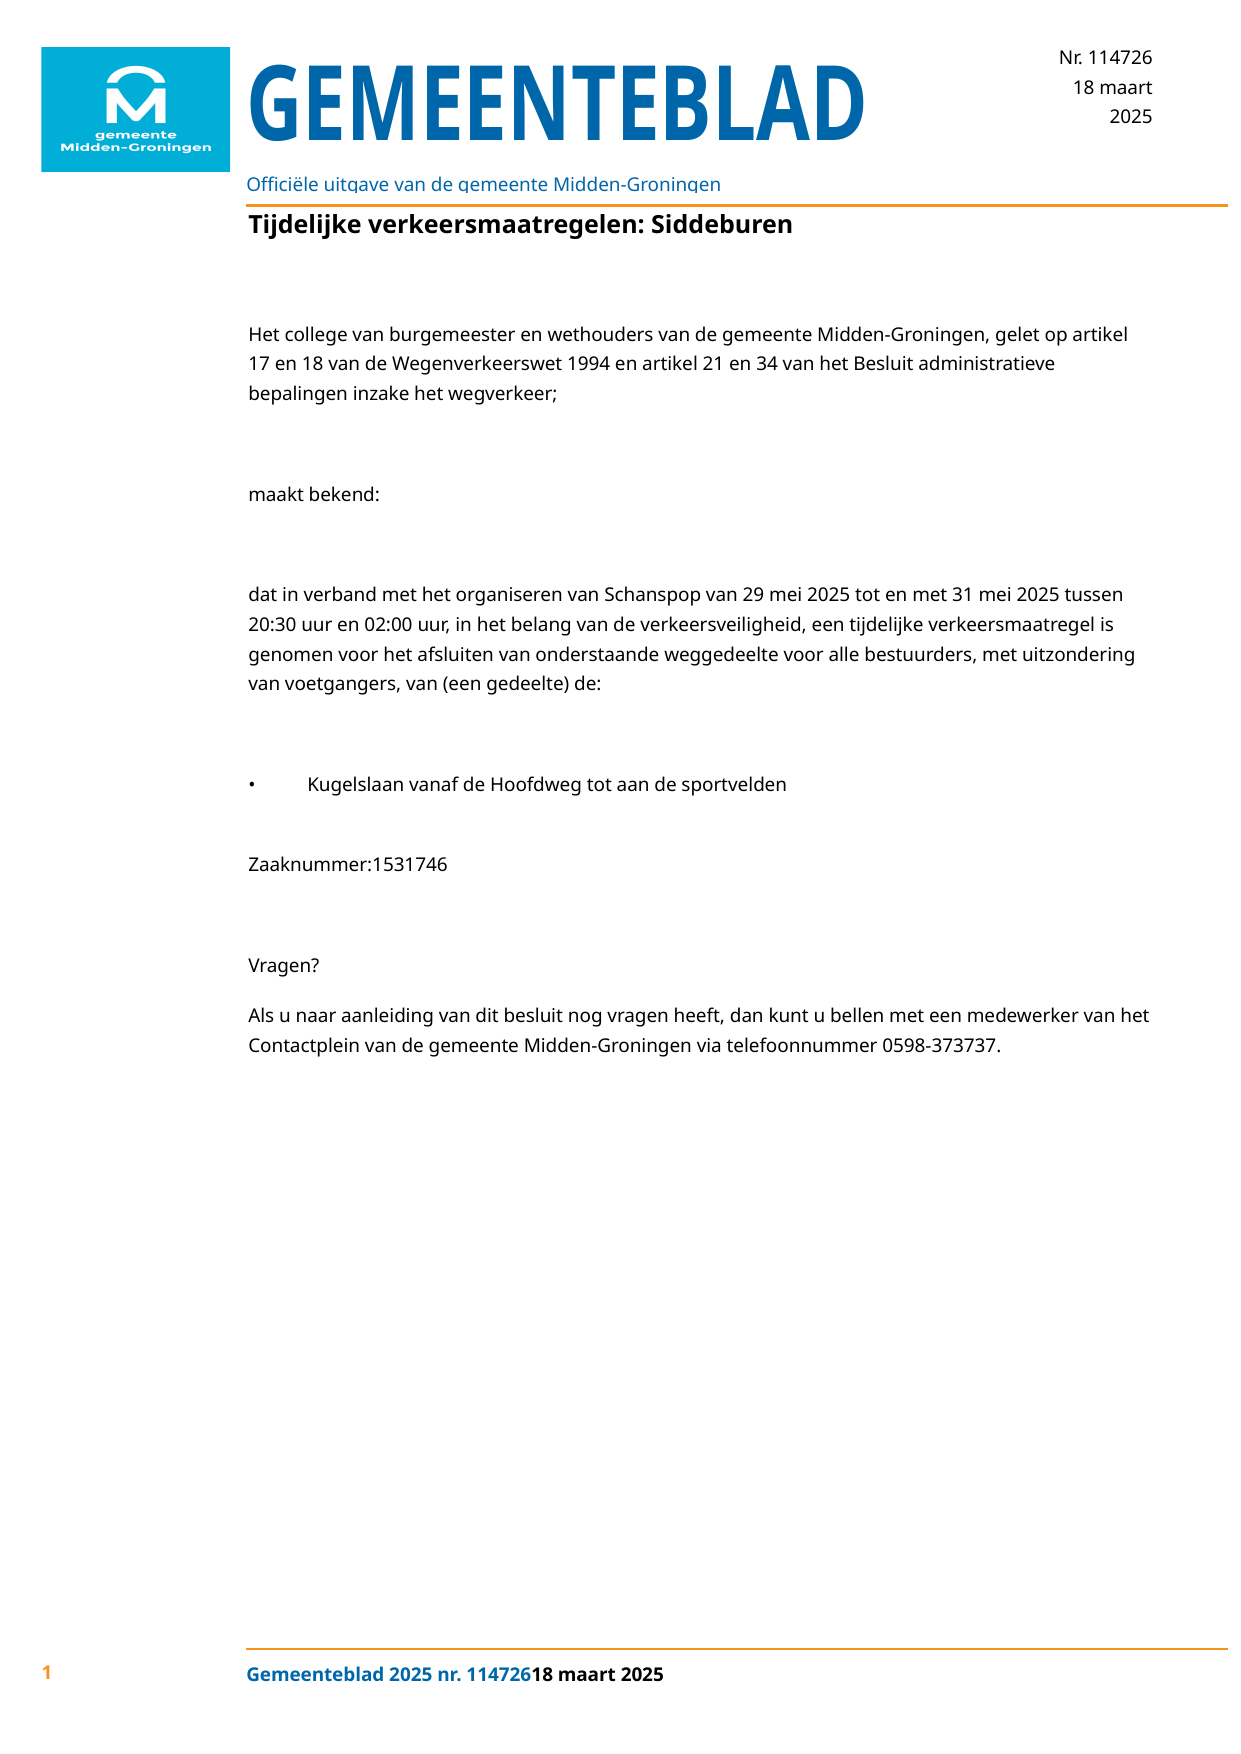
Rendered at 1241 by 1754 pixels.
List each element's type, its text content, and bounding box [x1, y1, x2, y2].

text Vragen? [248, 952, 1152, 978]
picture [107, 89, 165, 122]
picture [184, 146, 190, 153]
list Kugelslaan vanaf de Hoofdweg tot aan de sportvelden [248, 771, 1152, 797]
text Zaaknummer:1531746 [248, 851, 1152, 877]
text maakt bekend: [248, 481, 1152, 506]
text dat in verband met het organiseren van Schanspop van 29 mei 2025 tot en met 31 mei 2025 tussen 20:30 uur en 02:00 uur, in het belang van de verkeersveiligheid, een tijdelijke verkeersmaatregel is genomen voor het afsluiten van onderstaande weggedeelte voor alle bestuurders, met uitzondering van voetgangers, van (een gedeelte) de: [248, 582, 1152, 696]
text Het college van burgemeester en wethouders van de gemeente Midden-Groningen, gelet op artikel 17 en 18 van de Wegenverkeerswet 1994 en artikel 21 en 34 van het Besluit administratieve bepalingen inzake het wegverkeer; [248, 321, 1152, 406]
picture [108, 66, 164, 82]
text Tijdelijke verkeersmaatregelen: Siddeburen [248, 207, 1152, 241]
text Als u naar aanleiding van dit besluit nog vragen heeft, dan kunt u bellen met een medewerker van het Contactplein van de gemeente Midden-Groningen via telefoonnummer 0598-373737. [248, 1002, 1152, 1058]
